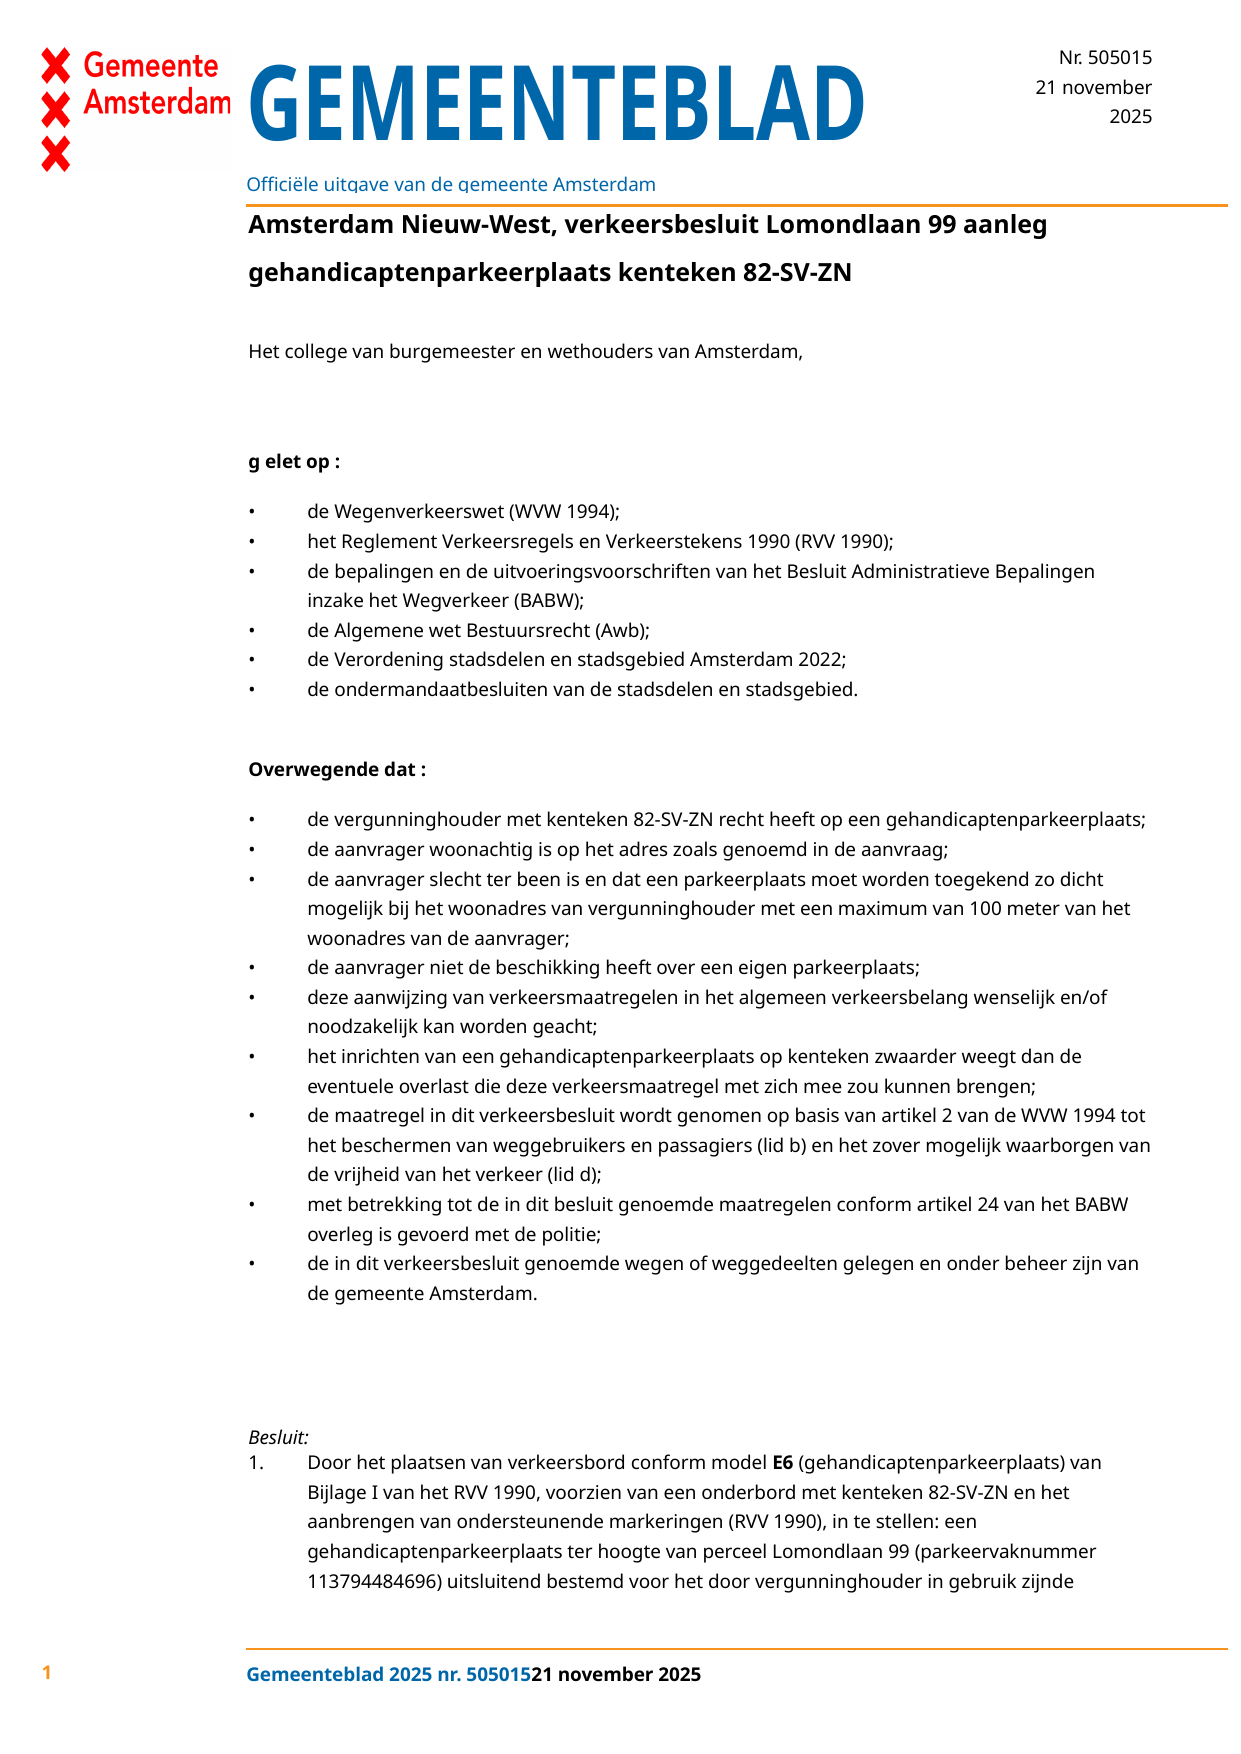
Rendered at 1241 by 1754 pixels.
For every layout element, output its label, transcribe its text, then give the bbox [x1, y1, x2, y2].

list de Verordening stadsdelen en stadsgebied Amsterdam 2022; [248, 647, 1152, 672]
picture [41, 47, 231, 172]
text g elet op : [248, 448, 1152, 474]
text Het college van burgemeester en wethouders van Amsterdam, [248, 339, 1152, 364]
list met betrekking tot de in dit besluit genoemde maatregelen conform artikel 24 van het BABW overleg is gevoerd met de politie; [248, 1191, 1152, 1246]
list de aanvrager niet de beschikking heeft over een eigen parkeerplaats; [248, 954, 1152, 980]
list het Reglement Verkeersregels en Verkeerstekens 1990 (RVV 1990); [248, 528, 1152, 554]
list deze aanwijzing van verkeersmaatregelen in het algemeen verkeersbelang wenselijk en/of noodzakelijk kan worden geacht; [248, 984, 1152, 1039]
list de in dit verkeersbesluit genoemde wegen of weggedeelten gelegen en onder beheer zijn van de gemeente Amsterdam. [248, 1250, 1152, 1306]
list het inrichten van een gehandicaptenparkeerplaats op kenteken zwaarder weegt dan de eventuele overlast die deze verkeersmaatregel met zich mee zou kunnen brengen; [248, 1043, 1152, 1098]
list de aanvrager slecht ter been is en dat een parkeerplaats moet worden toegekend zo dicht mogelijk bij het woonadres van vergunninghouder met een maximum van 100 meter van het woonadres van de aanvrager; [248, 866, 1152, 951]
list de aanvrager woonachtig is op het adres zoals genoemd in de aanvraag; [248, 836, 1152, 862]
list de Wegenverkeerswet (WVW 1994); [248, 499, 1152, 524]
text Overwegende dat : [248, 756, 1152, 782]
list de maatregel in dit verkeersbesluit wordt genomen op basis van artikel 2 van de WVW 1994 tot het beschermen van weggebruikers en passagiers (lid b) en het zover mogelijk waarborgen van de vrijheid van het verkeer (lid d); [248, 1102, 1152, 1187]
list de Algemene wet Bestuursrecht (Awb); [248, 617, 1152, 643]
list Door het plaatsen van verkeersbord conform model E6 (gehandicaptenparkeerplaats) van Bijlage I van het RVV 1990, voorzien van een onderbord met kenteken 82-SV-ZN en het aanbrengen van ondersteunende markeringen (RVV 1990), in te stellen: een gehandicaptenparkeerplaats ter hoogte van perceel Lomondlaan 99 (parkeervaknummer 113794484696) uitsluitend bestemd voor het door vergunninghouder in gebruik zijnde [248, 1449, 1152, 1594]
list de bepalingen en de uitvoeringsvoorschriften van het Besluit Administratieve Bepalingen inzake het Wegverkeer (BABW); [248, 558, 1152, 613]
text Amsterdam Nieuw-West, verkeersbesluit Lomondlaan 99 aanleg gehandicaptenparkeerplaats kenteken 82-SV-ZN [248, 207, 1152, 288]
list de ondermandaatbesluiten van de stadsdelen en stadsgebied. [248, 676, 1152, 702]
text Besluit: [248, 1424, 1152, 1449]
list de vergunninghouder met kenteken 82-SV-ZN recht heeft op een gehandicaptenparkeerplaats; [248, 807, 1152, 832]
